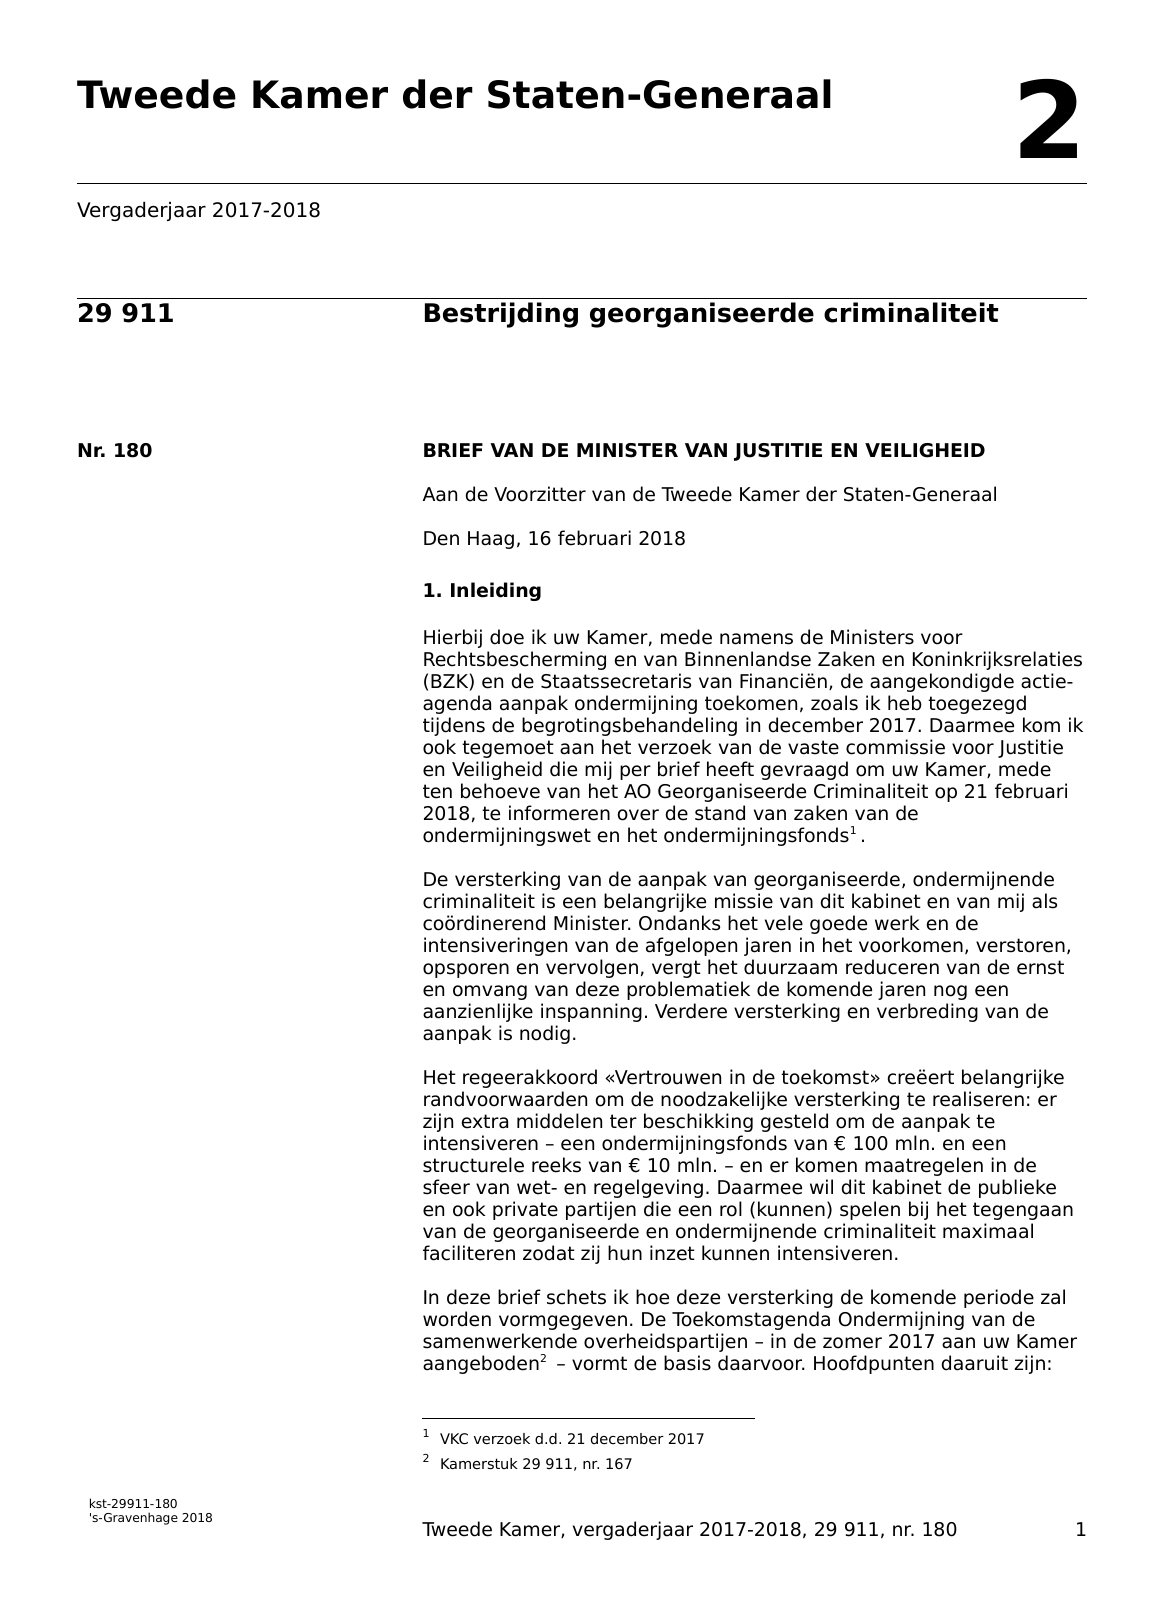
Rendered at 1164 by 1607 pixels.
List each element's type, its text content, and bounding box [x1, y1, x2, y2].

text In deze brief schets ik hoe deze versterking de komende periode zal worden vormgegeven. De Toekomstagenda Ondermijning van de samenwerkende overheidspartijen – in de zomer 2017 aan uw Kamer aangeboden – vormt de basis daarvoor. Hoofdpunten daaruit zijn: [422, 1287, 1087, 1375]
text Kamerstuk 29 911, nr. 167 [422, 1452, 1087, 1474]
text 's-Gravenhage 2018 [88, 1511, 323, 1525]
table_header Tweede Kamer der Staten-Generaal [77, 59, 886, 183]
text De versterking van de aanpak van georganiseerde, ondermijnende criminaliteit is een belangrijke missie van dit kabinet en van mij als coördinerend Minister. Ondanks het vele goede werk en de intensiveringen van de afgelopen jaren in het voorkomen, verstoren, opsporen en vervolgen, vergt het duurzaam reduceren van de ernst en omvang van deze problematiek de komende jaren nog een aanzienlijke inspanning. Verdere versterking en verbreding van de aanpak is nodig. [422, 869, 1087, 1045]
table_cell Vergaderjaar 2017-2018 [77, 184, 1087, 298]
text Het regeerakkoord «Vertrouwen in de toekomst» creëert belangrijke randvoorwaarden om de noodzakelijke versterking te realiseren: er zijn extra middelen ter beschikking gesteld om de aanpak te intensiveren – een ondermijningsfonds van € 100 mln. en een structurele reeks van € 10 mln. – en er komen maatregelen in de sfeer van wet- en regelgeving. Daarmee wil dit kabinet de publieke en ook private partijen die een rol (kunnen) spelen bij het tegengaan van de georganiseerde en ondermijnende criminaliteit maximaal faciliteren zodat zij hun inzet kunnen intensiveren. [422, 1067, 1087, 1265]
table_header 2 [886, 59, 1087, 183]
subtitle 29 911 Bestrijding georganiseerde criminaliteit [77, 299, 1087, 329]
subtitle 1. Inleiding [422, 580, 1087, 602]
text Aan de Voorzitter van de Tweede Kamer der Staten-Generaal [422, 484, 1087, 506]
subtitle Nr. 180 BRIEF VAN DE MINISTER VAN JUSTITIE EN VEILIGHEID [77, 440, 1087, 462]
text kst-29911-180 [88, 1497, 323, 1511]
text VKC verzoek d.d. 21 december 2017 [422, 1427, 1087, 1449]
text Den Haag, 16 februari 2018 [422, 528, 1087, 550]
text Hierbij doe ik uw Kamer, mede namens de Ministers voor Rechtsbescherming en van Binnenlandse Zaken en Koninkrijksrelaties (BZK) en de Staatssecretaris van Financiën, de aangekondigde actie-agenda aanpak ondermijning toekomen, zoals ik heb toegezegd tijdens de begrotingsbehandeling in december 2017. Daarmee kom ik ook tegemoet aan het verzoek van de vaste commissie voor Justitie en Veiligheid die mij per brief heeft gevraagd om uw Kamer, mede ten behoeve van het AO Georganiseerde Criminaliteit op 21 februari 2018, te informeren over de stand van zaken van de ondermijningswet en het ondermijningsfonds. [422, 627, 1087, 847]
